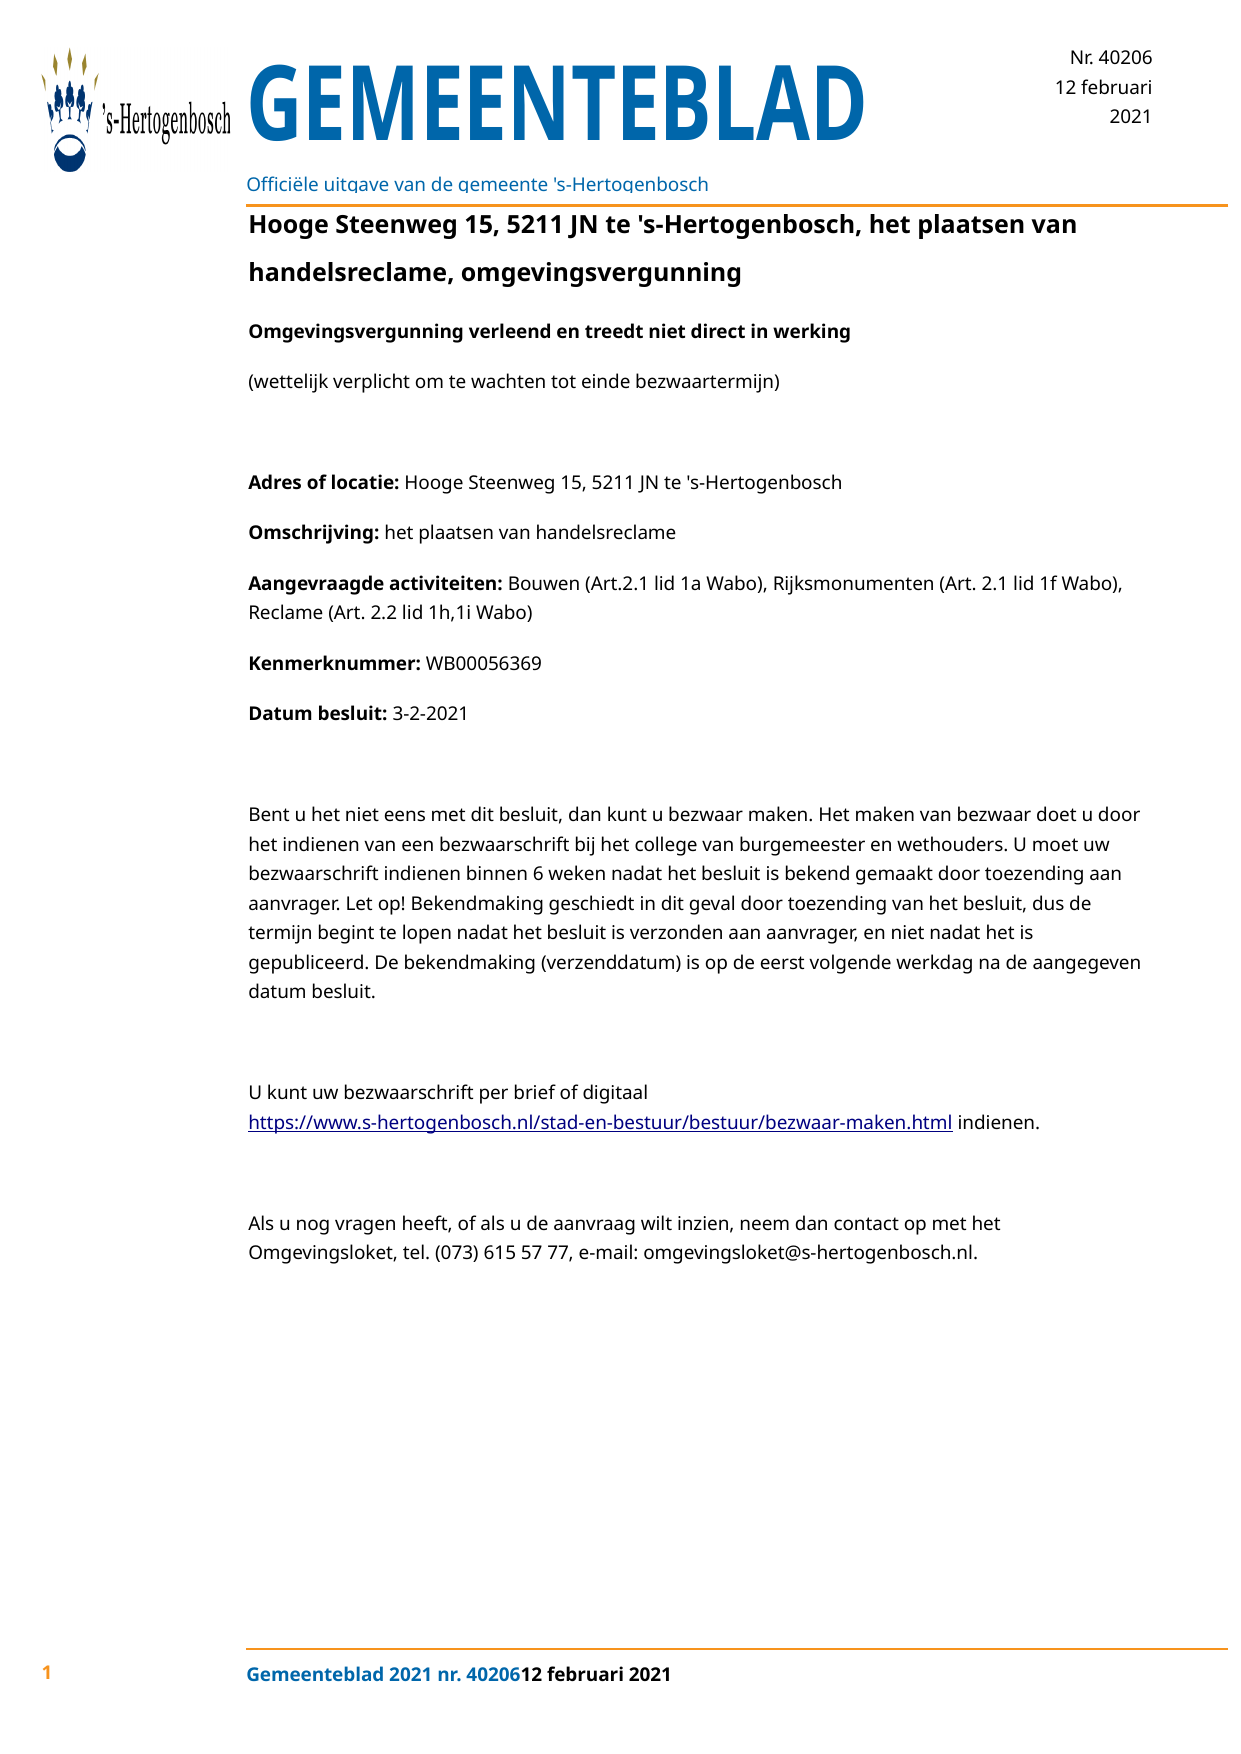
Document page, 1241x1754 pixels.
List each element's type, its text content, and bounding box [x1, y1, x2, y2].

text Bent u het niet eens met dit besluit, dan kunt u bezwaar maken. Het maken van bezwaar doet u door het indienen van een bezwaarschrift bij het college van burgemeester en wethouders. U moet uw bezwaarschrift indienen binnen 6 weken nadat het besluit is bekend gemaakt door toezending aan aanvrager. Let op! Bekendmaking geschiedt in dit geval door toezending van het besluit, dus de termijn begint te lopen nadat het besluit is verzonden aan aanvrager, en niet nadat het is gepubliceerd. De bekendmaking (verzenddatum) is op de eerst volgende werkdag na de aangegeven datum besluit. [248, 801, 1152, 1004]
text Hooge Steenweg 15, 5211 JN te 's-Hertogenbosch, het plaatsen van handelsreclame, omgevingsvergunning [248, 207, 1152, 288]
text Aangevraagde activiteiten: Bouwen (Art.2.1 lid 1a Wabo), Rijksmonumenten (Art. 2.1 lid 1f Wabo), Reclame (Art. 2.2 lid 1h,1i Wabo) [248, 570, 1152, 625]
text Als u nog vragen heeft, of als u de aanvraag wilt inzien, neem dan contact op met het Omgevingsloket, tel. (073) 615 57 77, e-mail: omgevingsloket@s-hertogenbosch.nl. [248, 1210, 1152, 1265]
text Adres of locatie: Hooge Steenweg 15, 5211 JN te 's-Hertogenbosch [248, 469, 1152, 495]
text Omschrijving: het plaatsen van handelsreclame [248, 519, 1152, 545]
text (wettelijk verplicht om te wachten tot einde bezwaartermijn) [248, 368, 1152, 394]
picture [41, 47, 231, 172]
text Omgevingsvergunning verleend en treedt niet direct in werking [248, 318, 1152, 344]
text Datum besluit: 3-2-2021 [248, 700, 1152, 726]
text U kunt uw bezwaarschrift per brief of digitaal https://www.s-hertogenbosch.nl/stad-en-bestuur/bestuur/bezwaar-maken.html indienen. [248, 1079, 1152, 1135]
text Kenmerknummer: WB00056369 [248, 650, 1152, 676]
